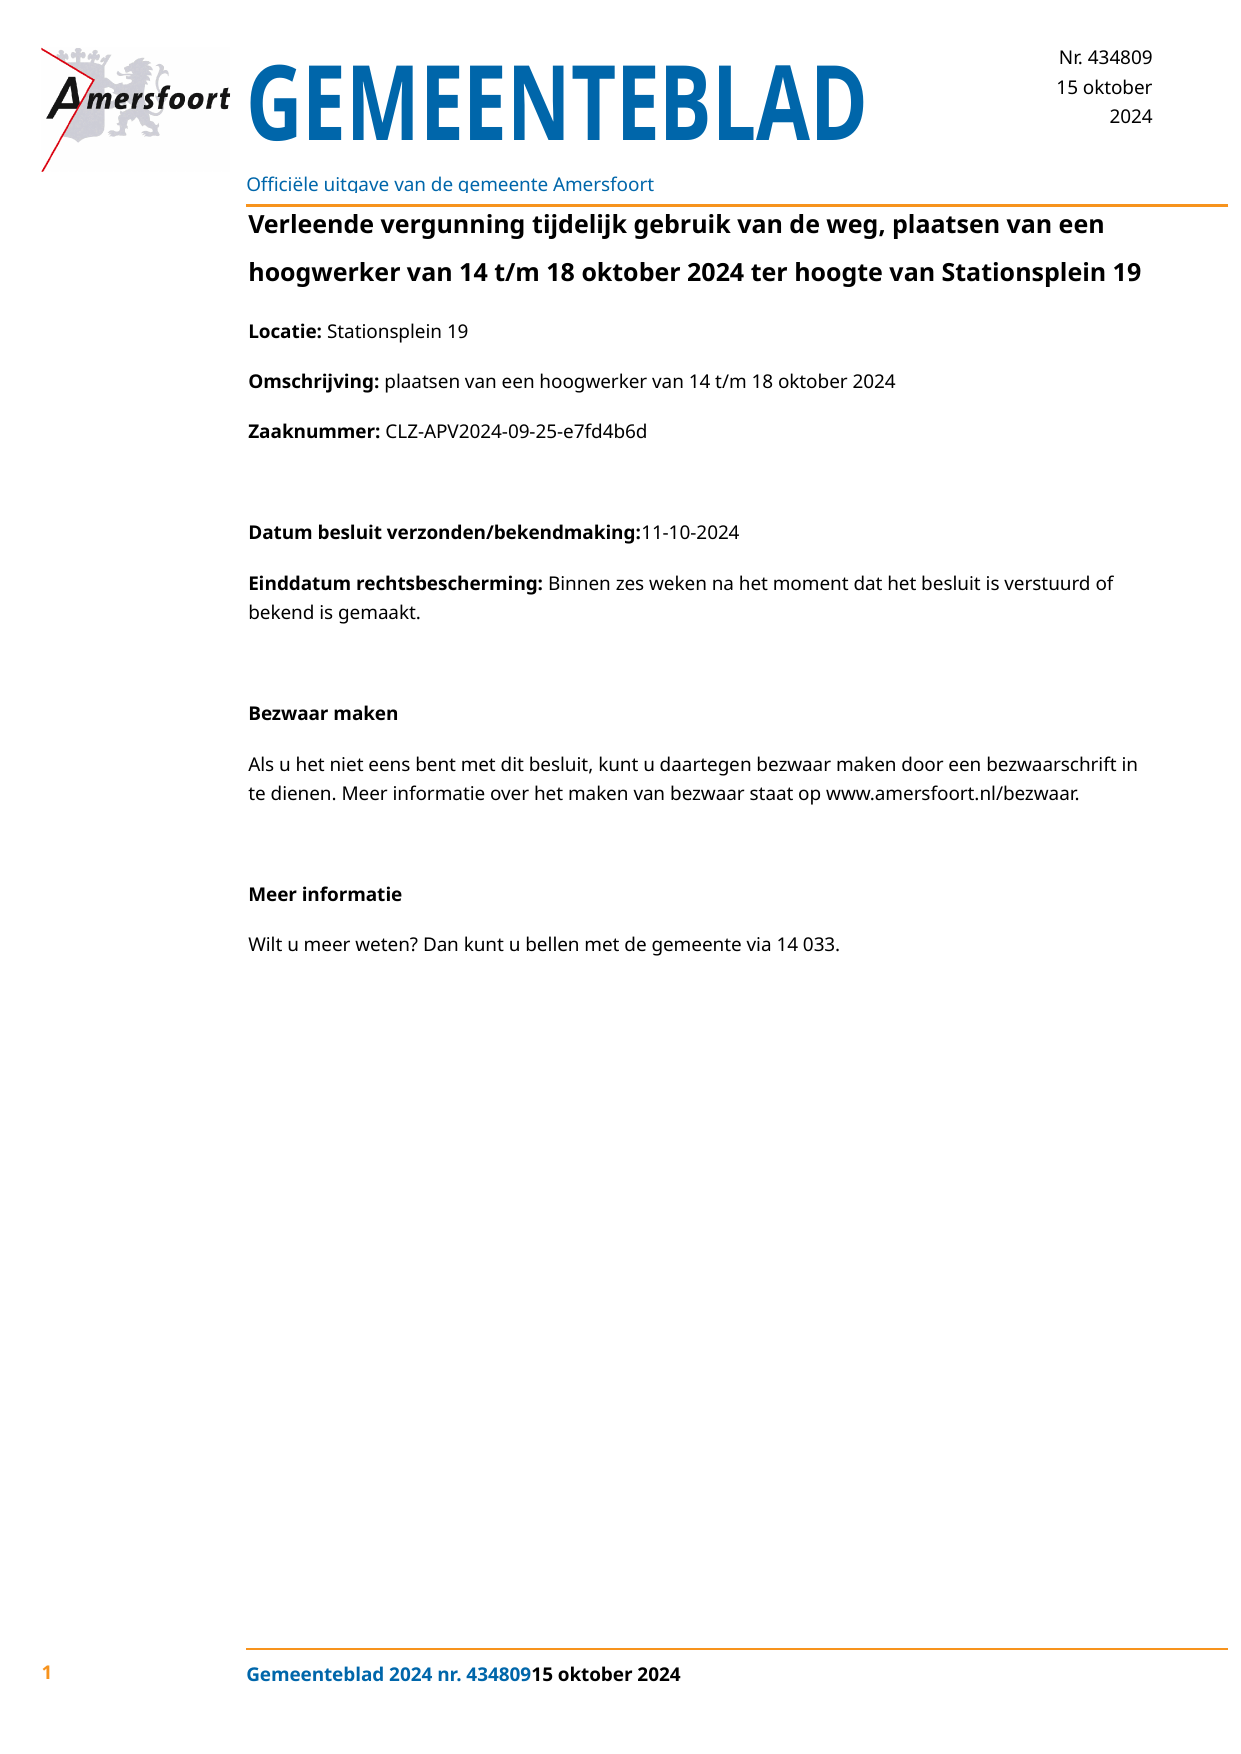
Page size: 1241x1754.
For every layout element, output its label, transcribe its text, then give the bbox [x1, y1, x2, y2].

text Als u het niet eens bent met dit besluit, kunt u daartegen bezwaar maken door een bezwaarschrift in te dienen. Meer informatie over het maken van bezwaar staat op www.amersfoort.nl/bezwaar. [248, 751, 1152, 806]
text Einddatum rechtsbescherming: Binnen zes weken na het moment dat het besluit is verstuurd of bekend is gemaakt. [248, 570, 1152, 625]
text Datum besluit verzonden/bekendmaking:11-10-2024 [248, 519, 1152, 545]
text Omschrijving: plaatsen van een hoogwerker van 14 t/m 18 oktober 2024 [248, 368, 1152, 394]
text Verleende vergunning tijdelijk gebruik van de weg, plaatsen van een hoogwerker van 14 t/m 18 oktober 2024 ter hoogte van Stationsplein 19 [248, 207, 1152, 288]
picture [41, 47, 231, 172]
text Zaaknummer: CLZ-APV2024-09-25-e7fd4b6d [248, 419, 1152, 444]
text Locatie: Stationsplein 19 [248, 318, 1152, 344]
text Meer informatie [248, 881, 1152, 907]
text Bezwaar maken [248, 700, 1152, 726]
text Wilt u meer weten? Dan kunt u bellen met de gemeente via 14 033. [248, 932, 1152, 957]
